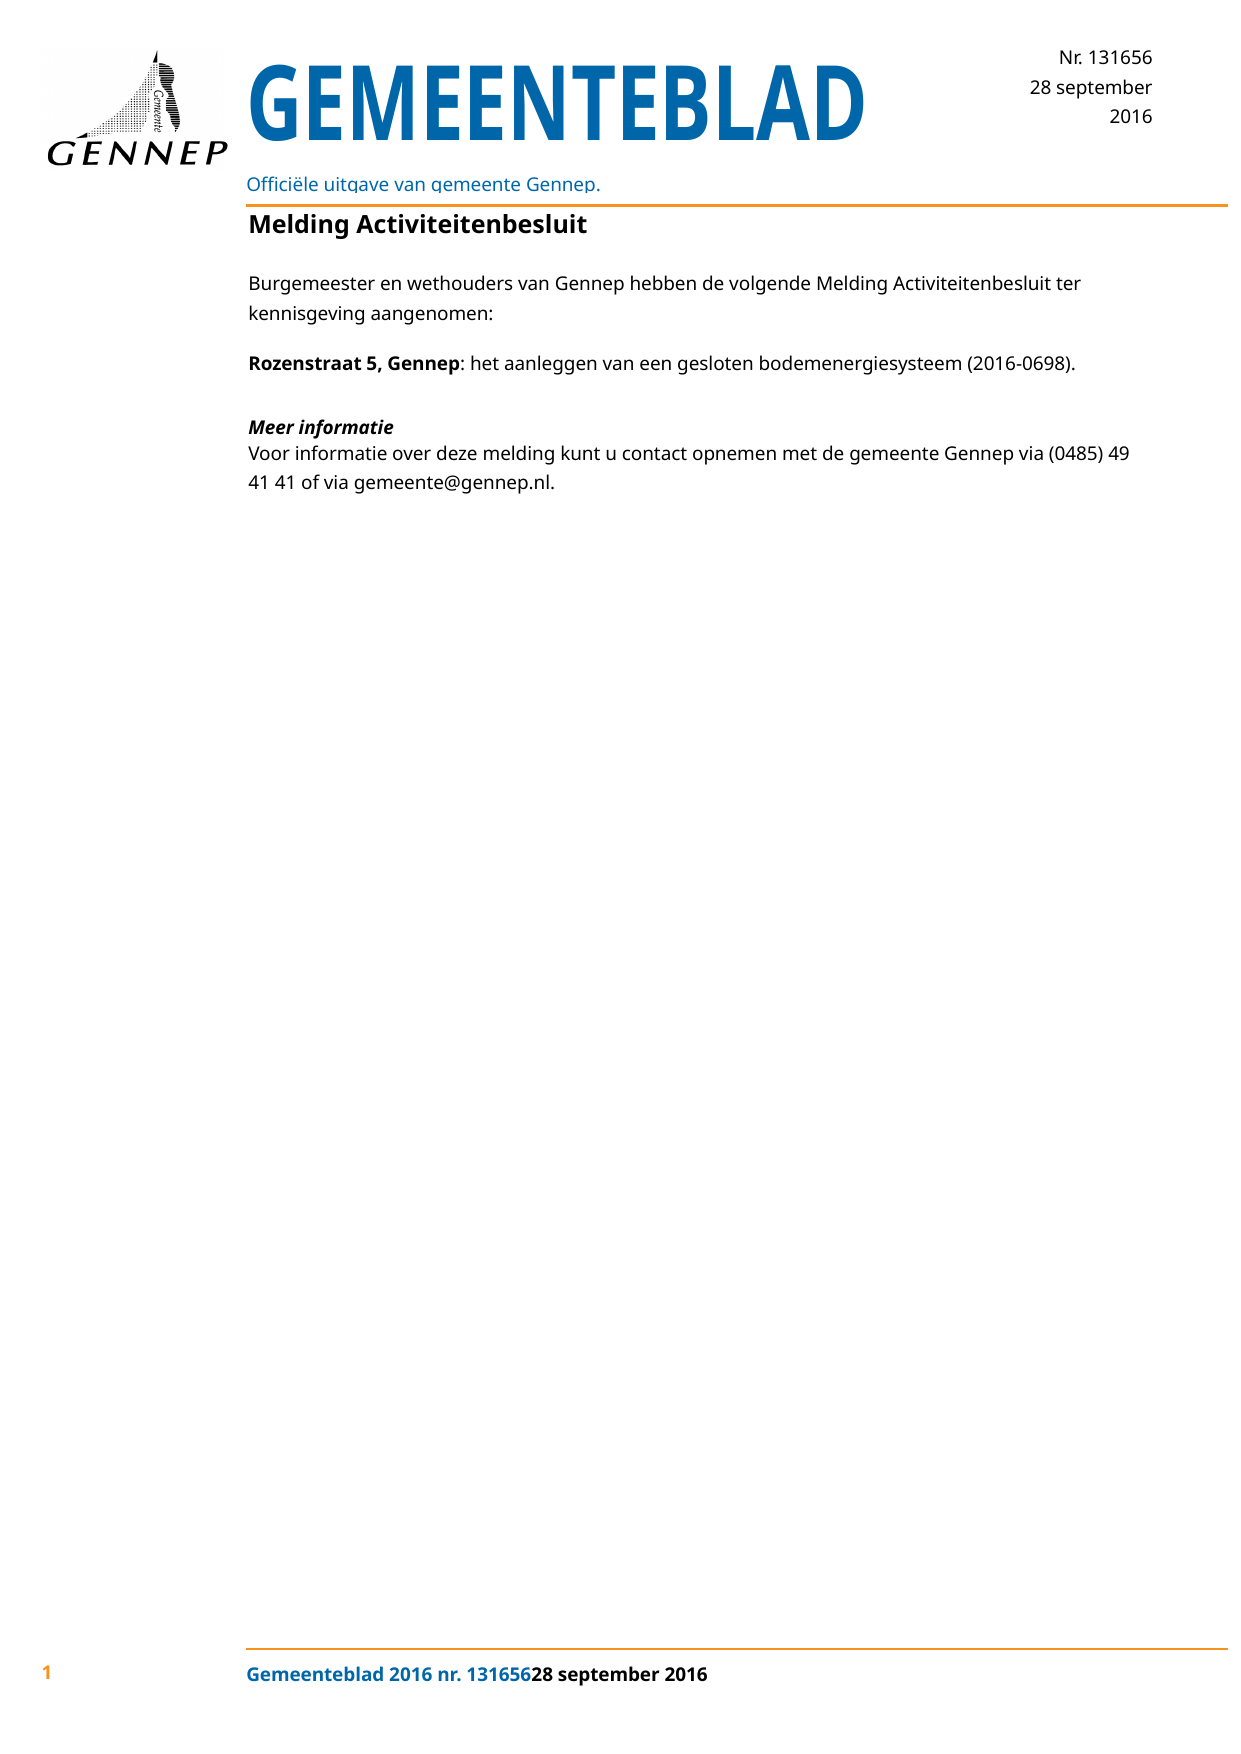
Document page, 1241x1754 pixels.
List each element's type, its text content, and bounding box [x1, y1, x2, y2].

text Burgemeester en wethouders van Gennep hebben de volgende Melding Activiteitenbesluit ter kennisgeving aangenomen: [248, 270, 1152, 326]
text Voor informatie over deze melding kunt u contact opnemen met de gemeente Gennep via (0485) 49 41 41 of via gemeente@gennep.nl. [248, 440, 1152, 495]
text Meer informatie [248, 414, 1152, 440]
text Rozenstraat 5, Gennep: het aanleggen van een gesloten bodemenergiesysteem (2016-0698). [248, 350, 1152, 376]
picture [41, 47, 231, 172]
text Melding Activiteitenbesluit [248, 207, 1152, 241]
